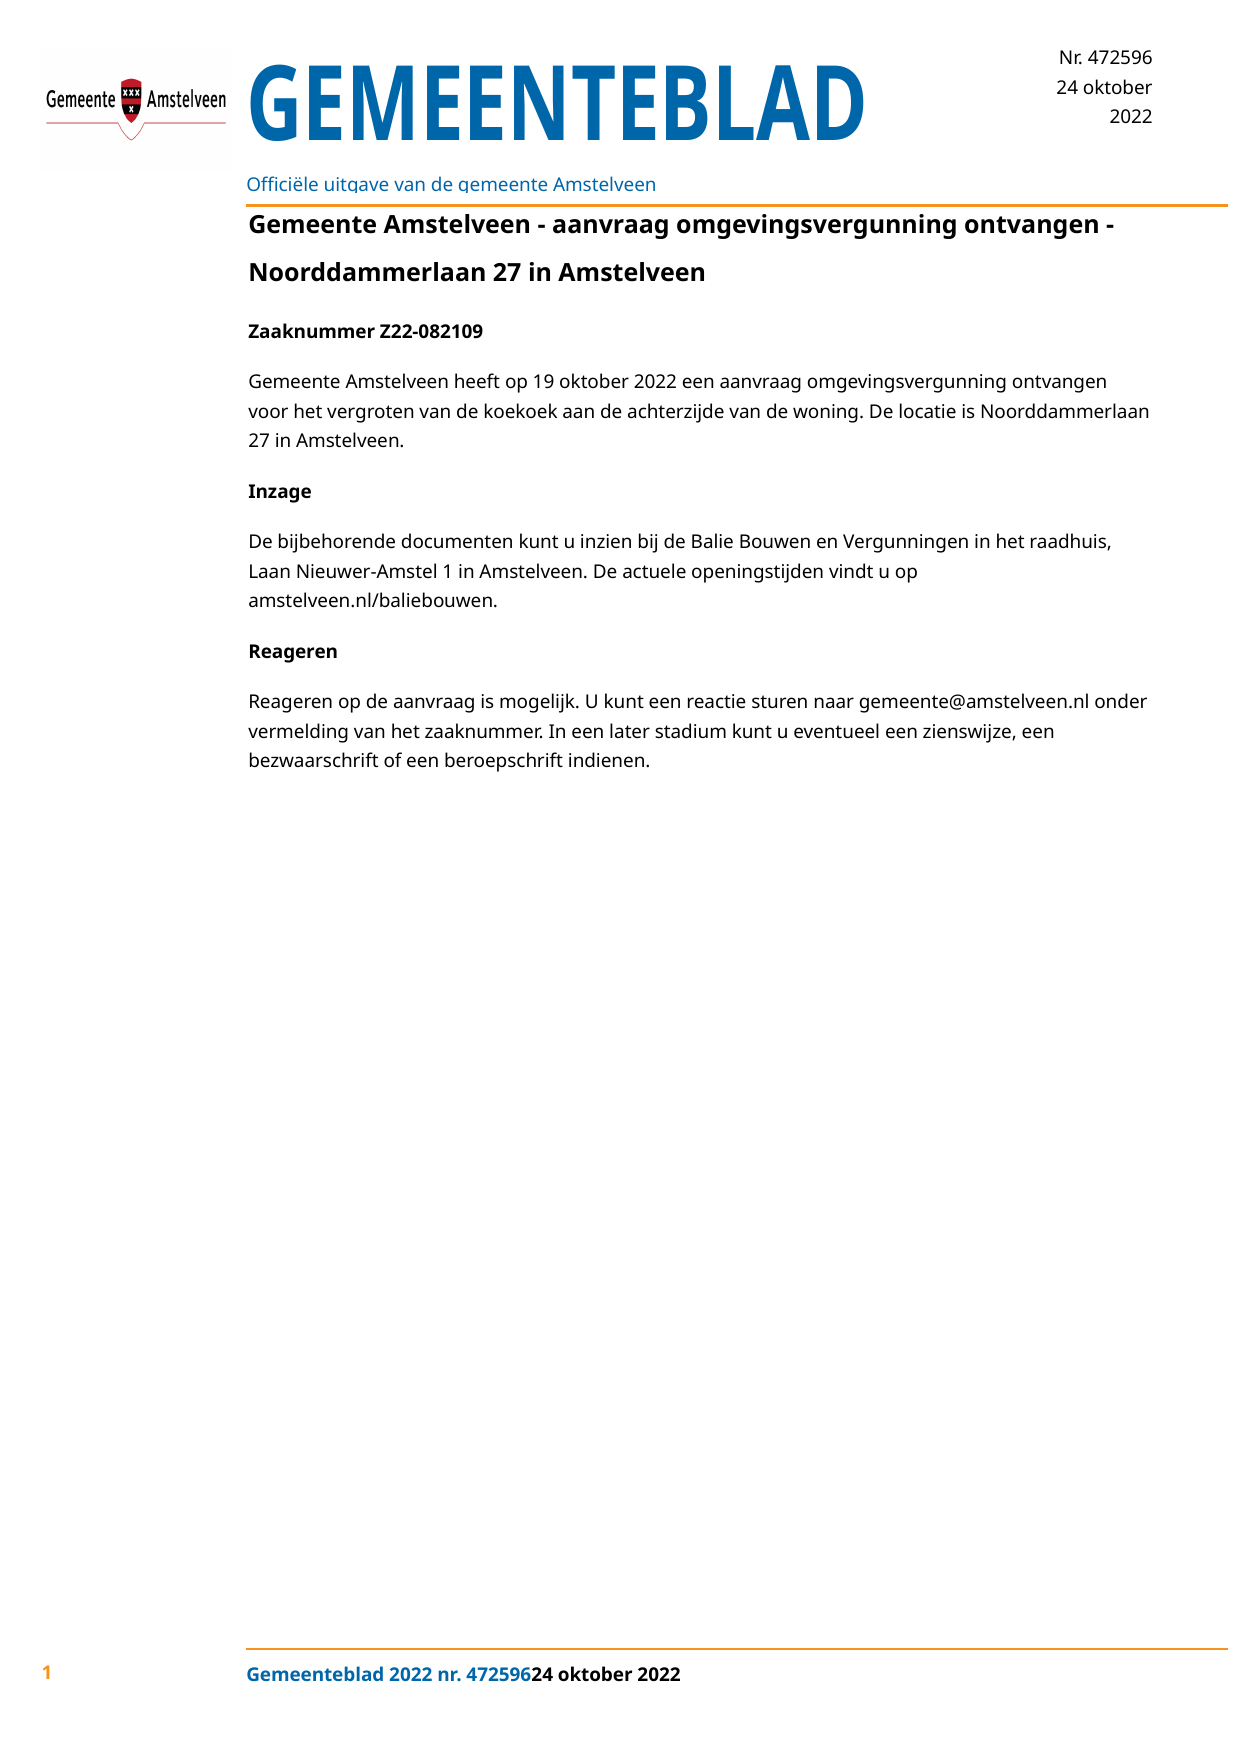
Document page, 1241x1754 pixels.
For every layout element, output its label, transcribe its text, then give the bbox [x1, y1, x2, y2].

text Zaaknummer Z22-082109 [248, 318, 1152, 344]
text Reageren op de aanvraag is mogelijk. U kunt een reactie sturen naar gemeente@amstelveen.nl onder vermelding van het zaaknummer. In een later stadium kunt u eventueel een zienswijze, een bezwaarschrift of een beroepschrift indienen. [248, 688, 1152, 773]
text Gemeente Amstelveen - aanvraag omgevingsvergunning ontvangen - Noorddammerlaan 27 in Amstelveen [248, 207, 1152, 288]
text Reageren [248, 638, 1152, 664]
picture [41, 47, 231, 172]
text Inzage [248, 478, 1152, 504]
text Gemeente Amstelveen heeft op 19 oktober 2022 een aanvraag omgevingsvergunning ontvangen voor het vergroten van de koekoek aan de achterzijde van de woning. De locatie is Noorddammerlaan 27 in Amstelveen. [248, 368, 1152, 453]
text De bijbehorende documenten kunt u inzien bij de Balie Bouwen en Vergunningen in het raadhuis, Laan Nieuwer-Amstel 1 in Amstelveen. De actuele openingstijden vindt u op amstelveen.nl/baliebouwen. [248, 528, 1152, 613]
